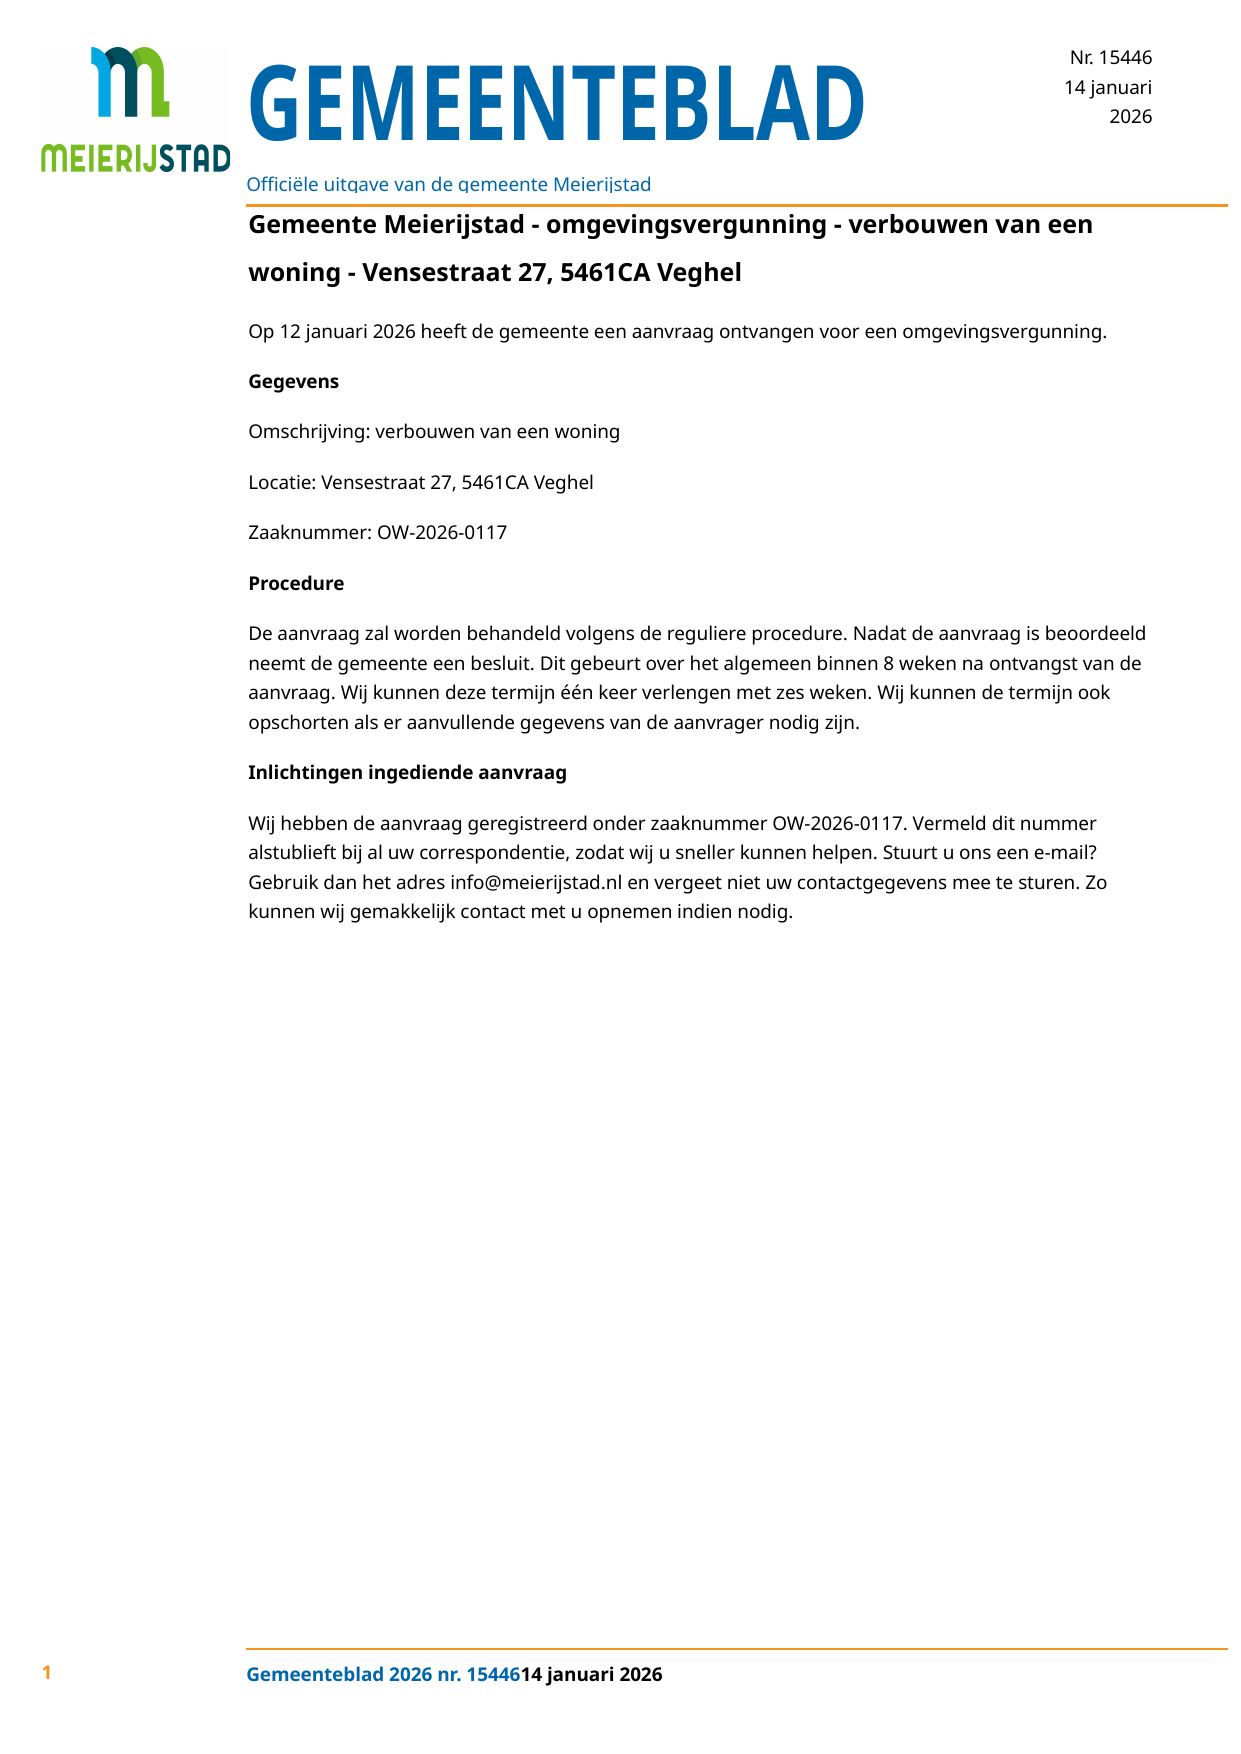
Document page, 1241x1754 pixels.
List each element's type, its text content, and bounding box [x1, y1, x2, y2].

text Inlichtingen ingediende aanvraag [248, 759, 1152, 785]
text Gegevens [248, 368, 1152, 394]
text Wij hebben de aanvraag geregistreerd onder zaaknummer OW-2026-0117. Vermeld dit nummer alstublieft bij al uw correspondentie, zodat wij u sneller kunnen helpen. Stuurt u ons een e-mail? Gebruik dan het adres info@meierijstad.nl en vergeet niet uw contactgegevens mee te sturen. Zo kunnen wij gemakkelijk contact met u opnemen indien nodig. [248, 810, 1152, 924]
text De aanvraag zal worden behandeld volgens de reguliere procedure. Nadat de aanvraag is beoordeeld neemt de gemeente een besluit. Dit gebeurt over het algemeen binnen 8 weken na ontvangst van de aanvraag. Wij kunnen deze termijn één keer verlengen met zes weken. Wij kunnen de termijn ook opschorten als er aanvullende gegevens van de aanvrager nodig zijn. [248, 620, 1152, 735]
text Procedure [248, 570, 1152, 596]
text Locatie: Vensestraat 27, 5461CA Veghel [248, 469, 1152, 495]
text Omschrijving: verbouwen van een woning [248, 419, 1152, 444]
text Zaaknummer: OW-2026-0117 [248, 519, 1152, 545]
picture [41, 47, 231, 172]
text Gemeente Meierijstad - omgevingsvergunning - verbouwen van een woning - Vensestraat 27, 5461CA Veghel [248, 207, 1152, 288]
text Op 12 januari 2026 heeft de gemeente een aanvraag ontvangen voor een omgevingsvergunning. [248, 318, 1152, 344]
